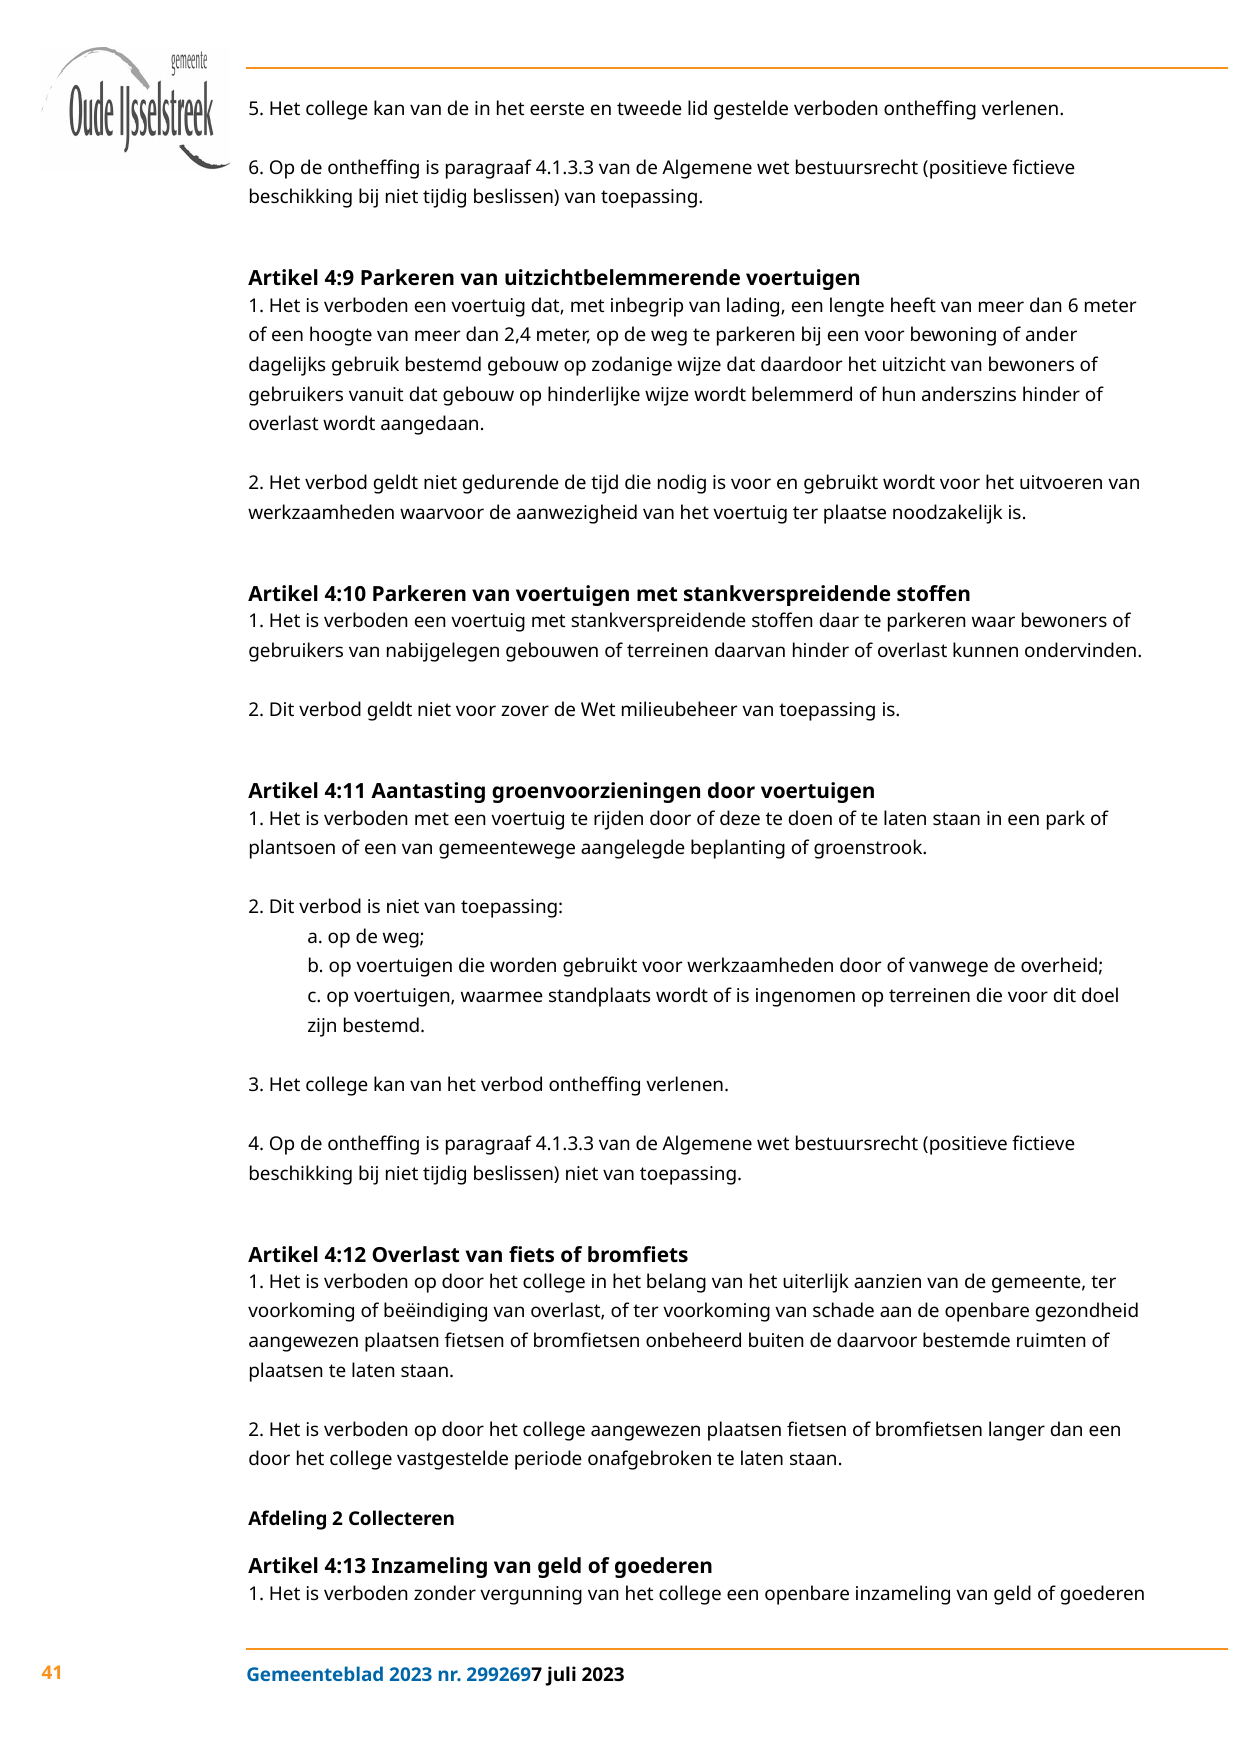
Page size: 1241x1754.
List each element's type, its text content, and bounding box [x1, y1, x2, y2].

text Artikel 4:13 Inzameling van geld of goederen [248, 1551, 1152, 1580]
text 2. Het verbod geldt niet gedurende de tijd die nodig is voor en gebruikt wordt voor het uitvoeren van werkzaamheden waarvoor de aanwezigheid van het voertuig ter plaatse noodzakelijk is. [248, 469, 1152, 525]
text 1. Het is verboden met een voertuig te rijden door of deze te doen of te laten staan in een park of plantsoen of een van gemeentewege aangelegde beplanting of groenstrook. [248, 805, 1152, 860]
text 2. Dit verbod is niet van toepassing: [248, 893, 1152, 919]
text 1. Het is verboden een voertuig dat, met inbegrip van lading, een lengte heeft van meer dan 6 meter of een hoogte van meer dan 2,4 meter, op de weg te parkeren bij een voor bewoning of ander dagelijks gebruik bestemd gebouw op zodanige wijze dat daardoor het uitzicht van bewoners of gebruikers vanuit dat gebouw op hinderlijke wijze wordt belemmerd of hun anderszins hinder of overlast wordt aangedaan. [248, 292, 1152, 436]
list c. op voertuigen, waarmee standplaats wordt of is ingenomen op terreinen die voor dit doel zijn bestemd. [248, 982, 1152, 1037]
list b. op voertuigen die worden gebruikt voor werkzaamheden door of vanwege de overheid; [248, 953, 1152, 978]
picture [41, 47, 231, 172]
text 1. Het is verboden zonder vergunning van het college een openbare inzameling van geld of goederen [248, 1580, 1152, 1606]
text 1. Het is verboden een voertuig met stankverspreidende stoffen daar te parkeren waar bewoners of gebruikers van nabijgelegen gebouwen of terreinen daarvan hinder of overlast kunnen ondervinden. [248, 607, 1152, 663]
text 1. Het is verboden op door het college in het belang van het uiterlijk aanzien van de gemeente, ter voorkoming of beëindiging van overlast, of ter voorkoming van schade aan de openbare gezondheid aangewezen plaatsen fietsen of bromfietsen onbeheerd buiten de daarvoor bestemde ruimten of plaatsen te laten staan. [248, 1268, 1152, 1383]
text 6. Op de ontheffing is paragraaf 4.1.3.3 van de Algemene wet bestuursrecht (positieve fictieve beschikking bij niet tijdig beslissen) van toepassing. [248, 154, 1152, 209]
text 2. Het is verboden op door het college aangewezen plaatsen fietsen of bromfietsen langer dan een door het college vastgestelde periode onafgebroken te laten staan. [248, 1416, 1152, 1471]
text Artikel 4:10 Parkeren van voertuigen met stankverspreidende stoffen [248, 579, 1152, 607]
text Afdeling 2 Collecteren [248, 1505, 1152, 1531]
list a. op de weg; [248, 923, 1152, 949]
text Artikel 4:9 Parkeren van uitzichtbelemmerende voertuigen [248, 263, 1152, 292]
text 2. Dit verbod geldt niet voor zover de Wet milieubeheer van toepassing is. [248, 696, 1152, 722]
text 5. Het college kan van de in het eerste en tweede lid gestelde verboden ontheffing verlenen. [248, 95, 1152, 121]
text 3. Het college kan van het verbod ontheffing verlenen. [248, 1071, 1152, 1097]
text 4. Op de ontheffing is paragraaf 4.1.3.3 van de Algemene wet bestuursrecht (positieve fictieve beschikking bij niet tijdig beslissen) niet van toepassing. [248, 1130, 1152, 1185]
text Artikel 4:12 Overlast van fiets of bromfiets [248, 1240, 1152, 1268]
text Artikel 4:11 Aantasting groenvoorzieningen door voertuigen [248, 776, 1152, 805]
